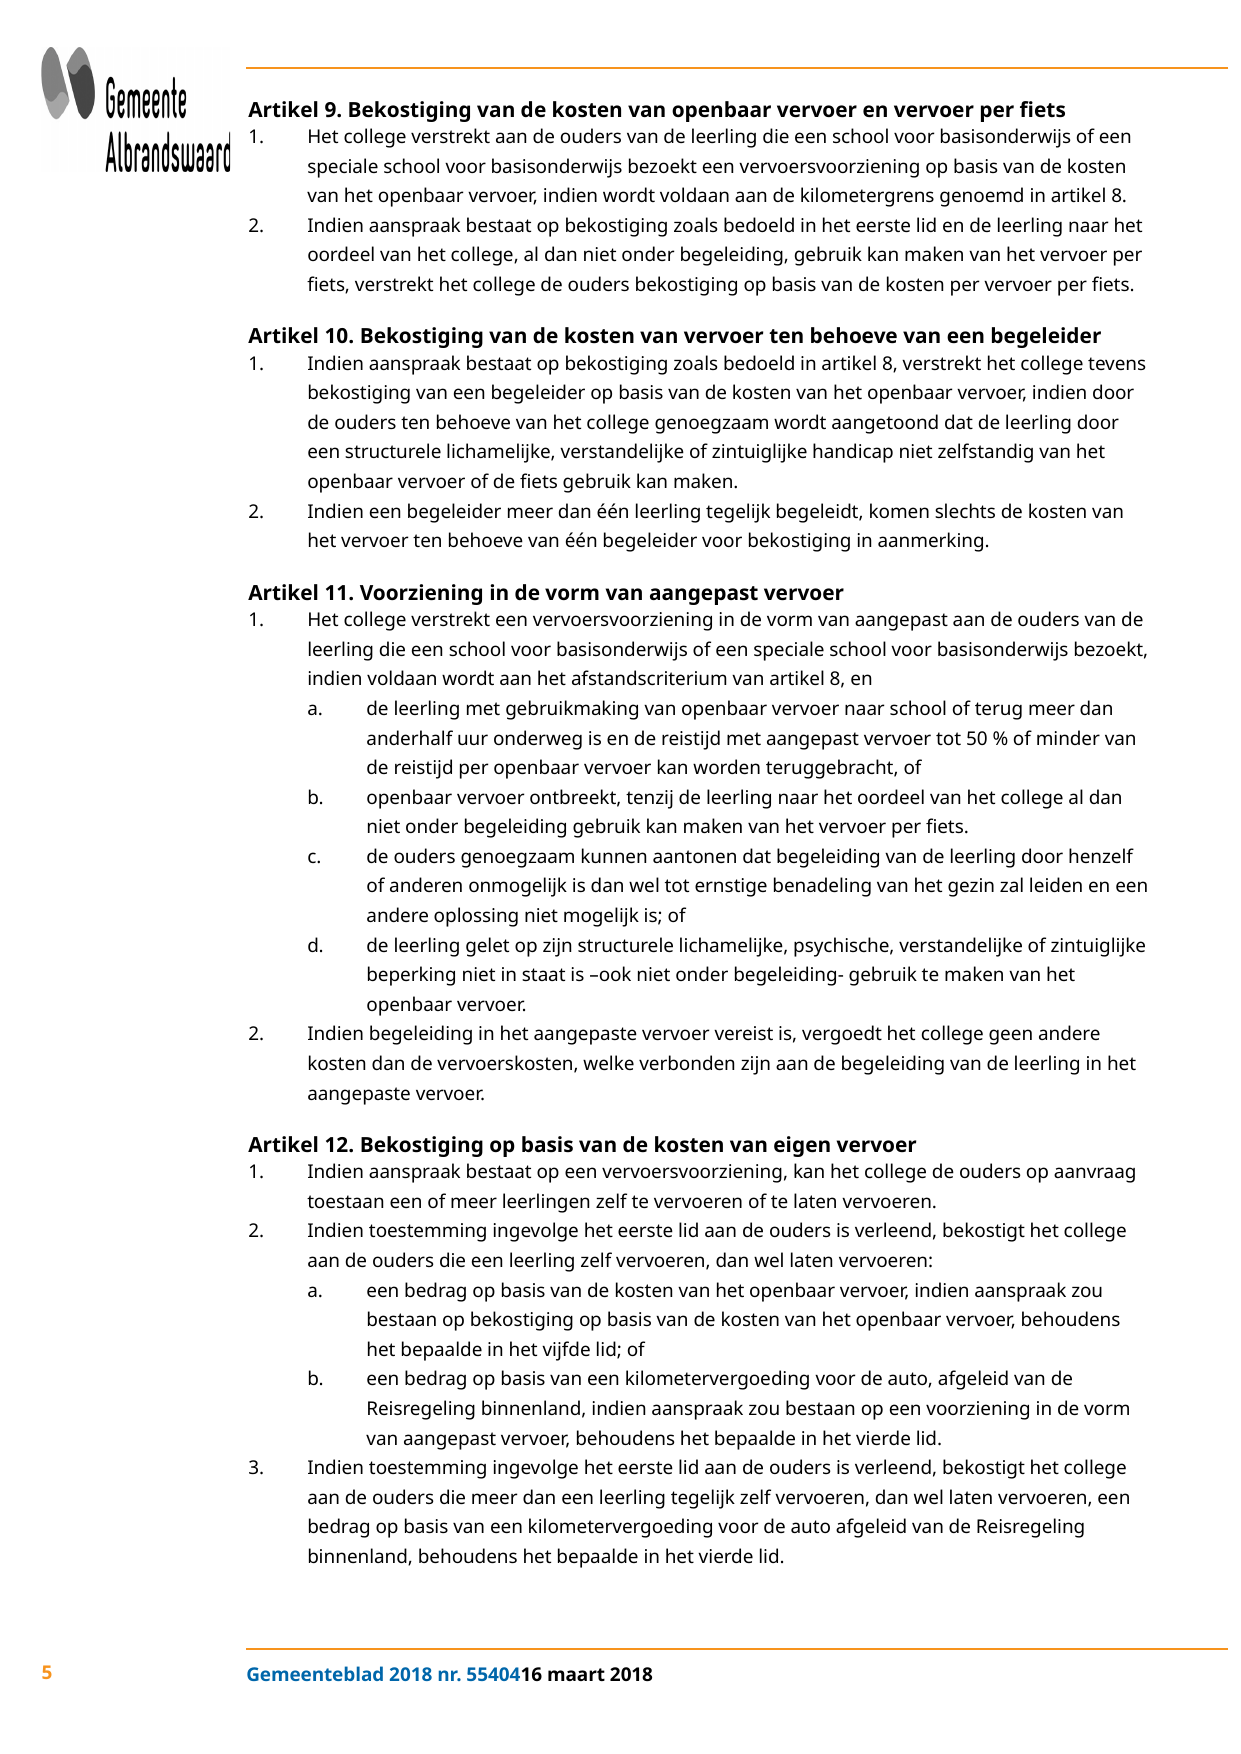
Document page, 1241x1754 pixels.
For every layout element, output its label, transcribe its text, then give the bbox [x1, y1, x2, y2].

list de ouders genoegzaam kunnen aantonen dat begeleiding van de leerling door henzelf of anderen onmogelijk is dan wel tot ernstige benadeling van het gezin zal leiden en een andere oplossing niet mogelijk is; of [307, 843, 1152, 928]
list Indien toestemming ingevolge het eerste lid aan de ouders is verleend, bekostigt het college aan de ouders die een leerling zelf vervoeren, dan wel laten vervoeren: [248, 1218, 1152, 1273]
list Het college verstrekt aan de ouders van de leerling die een school voor basisonderwijs of een speciale school voor basisonderwijs bezoekt een vervoersvoorziening op basis van de kosten van het openbaar vervoer, indien wordt voldaan aan de kilometergrens genoemd in artikel 8. [248, 123, 1152, 208]
list Indien aanspraak bestaat op bekostiging zoals bedoeld in het eerste lid en de leerling naar het oordeel van het college, al dan niet onder begeleiding, gebruik kan maken van het vervoer per fiets, verstrekt het college de ouders bekostiging op basis van de kosten per vervoer per fiets. [248, 212, 1152, 297]
picture [41, 47, 231, 172]
list Indien aanspraak bestaat op bekostiging zoals bedoeld in artikel 8, verstrekt het college tevens bekostiging van een begeleider op basis van de kosten van het openbaar vervoer, indien door de ouders ten behoeve van het college genoegzaam wordt aangetoond dat de leerling door een structurele lichamelijke, verstandelijke of zintuiglijke handicap niet zelfstandig van het openbaar vervoer of de fiets gebruik kan maken. [248, 350, 1152, 494]
list de leerling gelet op zijn structurele lichamelijke, psychische, verstandelijke of zintuiglijke beperking niet in staat is –ook niet onder begeleiding- gebruik te maken van het openbaar vervoer. [307, 932, 1152, 1017]
text Artikel 12. Bekostiging op basis van de kosten van eigen vervoer [248, 1130, 1152, 1158]
text Artikel 9. Bekostiging van de kosten van openbaar vervoer en vervoer per fiets [248, 95, 1152, 123]
list Indien een begeleider meer dan één leerling tegelijk begeleidt, komen slechts de kosten van het vervoer ten behoeve van één begeleider voor bekostiging in aanmerking. [248, 498, 1152, 553]
list Indien aanspraak bestaat op een vervoersvoorziening, kan het college de ouders op aanvraag toestaan een of meer leerlingen zelf te vervoeren of te laten vervoeren. [248, 1158, 1152, 1214]
list de leerling met gebruikmaking van openbaar vervoer naar school of terug meer dan anderhalf uur onderweg is en de reistijd met aangepast vervoer tot 50 % of minder van de reistijd per openbaar vervoer kan worden teruggebracht, of [307, 695, 1152, 780]
text Artikel 10. Bekostiging van de kosten van vervoer ten behoeve van een begeleider [248, 322, 1152, 350]
list een bedrag op basis van een kilometervergoeding voor de auto, afgeleid van de Reisregeling binnenland, indien aanspraak zou bestaan op een voorziening in de vorm van aangepast vervoer, behoudens het bepaalde in het vierde lid. [307, 1366, 1152, 1451]
list Indien begeleiding in het aangepaste vervoer vereist is, vergoedt het college geen andere kosten dan de vervoerskosten, welke verbonden zijn aan de begeleiding van de leerling in het aangepaste vervoer. [248, 1021, 1152, 1105]
list Indien toestemming ingevolge het eerste lid aan de ouders is verleend, bekostigt het college aan de ouders die meer dan een leerling tegelijk zelf vervoeren, dan wel laten vervoeren, een bedrag op basis van een kilometervergoeding voor de auto afgeleid van de Reisregeling binnenland, behoudens het bepaalde in het vierde lid. [248, 1454, 1152, 1569]
list openbaar vervoer ontbreekt, tenzij de leerling naar het oordeel van het college al dan niet onder begeleiding gebruik kan maken van het vervoer per fiets. [307, 784, 1152, 839]
text Artikel 11. Voorziening in de vorm van aangepast vervoer [248, 578, 1152, 606]
list Het college verstrekt een vervoersvoorziening in de vorm van aangepast aan de ouders van de leerling die een school voor basisonderwijs of een speciale school voor basisonderwijs bezoekt, indien voldaan wordt aan het afstandscriterium van artikel 8, en [248, 606, 1152, 691]
list een bedrag op basis van de kosten van het openbaar vervoer, indien aanspraak zou bestaan op bekostiging op basis van de kosten van het openbaar vervoer, behoudens het bepaalde in het vijfde lid; of [307, 1277, 1152, 1362]
